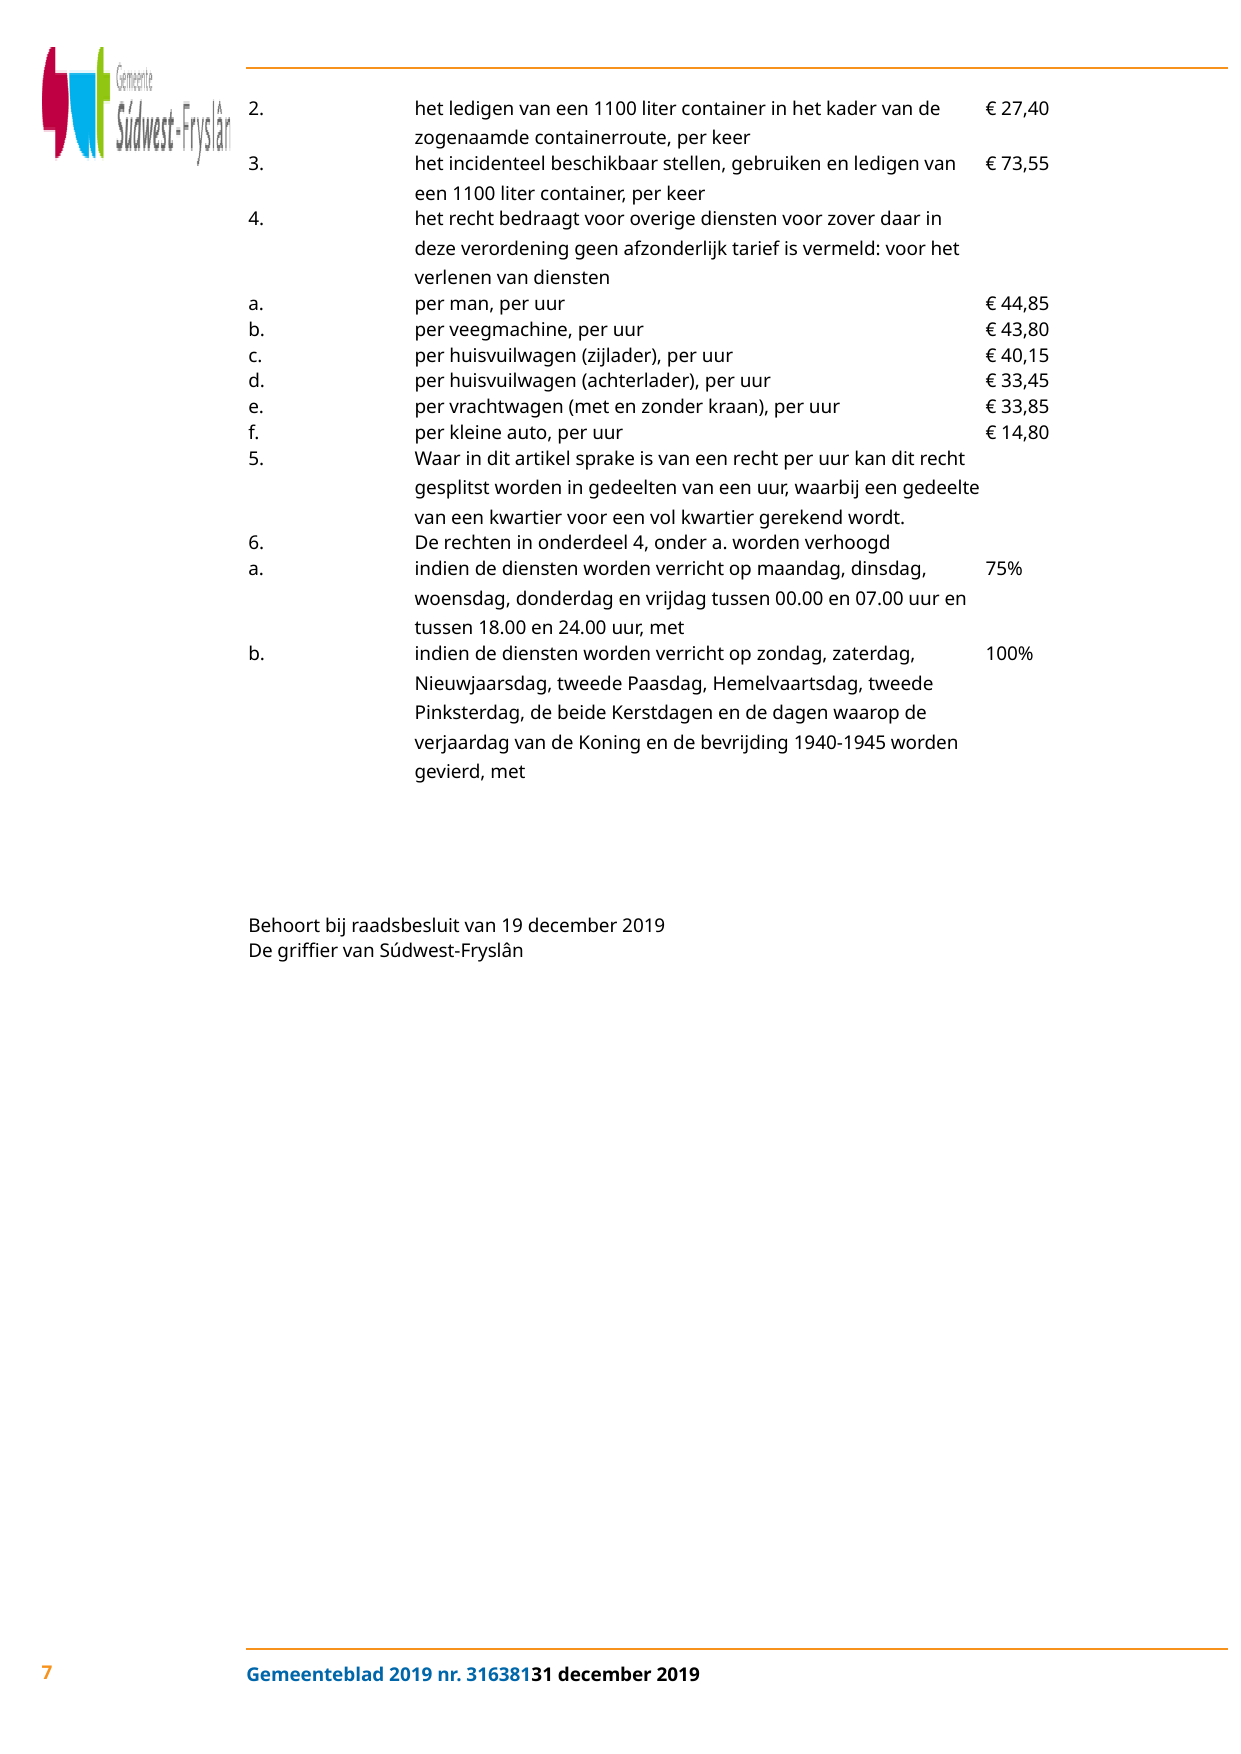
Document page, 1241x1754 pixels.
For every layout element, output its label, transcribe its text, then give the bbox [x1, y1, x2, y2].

table_cell b. [248, 640, 414, 784]
table_cell € 14,80 [985, 419, 1152, 445]
table_cell het incidenteel beschikbaar stellen, gebruiken en ledigen van een 1100 liter container, per keer [414, 150, 985, 205]
table_cell f. [248, 419, 414, 445]
table_cell € 27,40 [985, 95, 1152, 150]
picture [41, 47, 231, 172]
table_cell per huisvuilwagen (achterlader), per uur [414, 368, 985, 393]
table_cell per vrachtwagen (met en zonder kraan), per uur [414, 393, 985, 419]
text Behoort bij raadsbesluit van 19 december 2019 [248, 912, 1152, 938]
table_cell 5. [248, 445, 414, 529]
text De griffier van Súdwest-Fryslân [248, 938, 1152, 963]
table_cell € 43,80 [985, 316, 1152, 342]
table_cell indien de diensten worden verricht op maandag, dinsdag, woensdag, donderdag en vrijdag tussen 00.00 en 07.00 uur en tussen 18.00 en 24.00 uur, met [414, 555, 985, 640]
table_cell De rechten in onderdeel 4, onder a. worden verhoogd [414, 530, 985, 555]
table_cell het recht bedraagt voor overige diensten voor zover daar in deze verordening geen afzonderlijk tarief is vermeld: voor het verlenen van diensten [414, 205, 985, 290]
table_cell 3. [248, 150, 414, 205]
table_cell per kleine auto, per uur [414, 419, 985, 445]
table_cell € 40,15 [985, 342, 1152, 367]
table_cell het ledigen van een 1100 liter container in het kader van de zogenaamde containerroute, per keer [414, 95, 985, 150]
table_cell a. [248, 290, 414, 316]
table_cell € 33,85 [985, 393, 1152, 419]
table_cell [985, 205, 1152, 290]
table_cell 6. [248, 530, 414, 555]
table_cell 4. [248, 205, 414, 290]
table_cell c. [248, 342, 414, 367]
table_cell € 44,85 [985, 290, 1152, 316]
table_cell 75% [985, 555, 1152, 640]
table_cell [985, 530, 1152, 555]
table_cell Waar in dit artikel sprake is van een recht per uur kan dit recht gesplitst worden in gedeelten van een uur, waarbij een gedeelte van een kwartier voor een vol kwartier gerekend wordt. [414, 445, 985, 529]
table_cell e. [248, 393, 414, 419]
table_cell d. [248, 368, 414, 393]
table_cell per huisvuilwagen (zijlader), per uur [414, 342, 985, 367]
table_cell a. [248, 555, 414, 640]
table_cell € 33,45 [985, 368, 1152, 393]
table_cell per man, per uur [414, 290, 985, 316]
table_cell [985, 445, 1152, 529]
table_cell € 73,55 [985, 150, 1152, 205]
table_cell per veegmachine, per uur [414, 316, 985, 342]
table_cell 100% [985, 640, 1152, 784]
table_cell 2. [248, 95, 414, 150]
table_cell b. [248, 316, 414, 342]
table_cell indien de diensten worden verricht op zondag, zaterdag, Nieuwjaarsdag, tweede Paasdag, Hemelvaartsdag, tweede Pinksterdag, de beide Kerstdagen en de dagen waarop de verjaardag van de Koning en de bevrijding 1940-1945 worden gevierd, met [414, 640, 985, 784]
